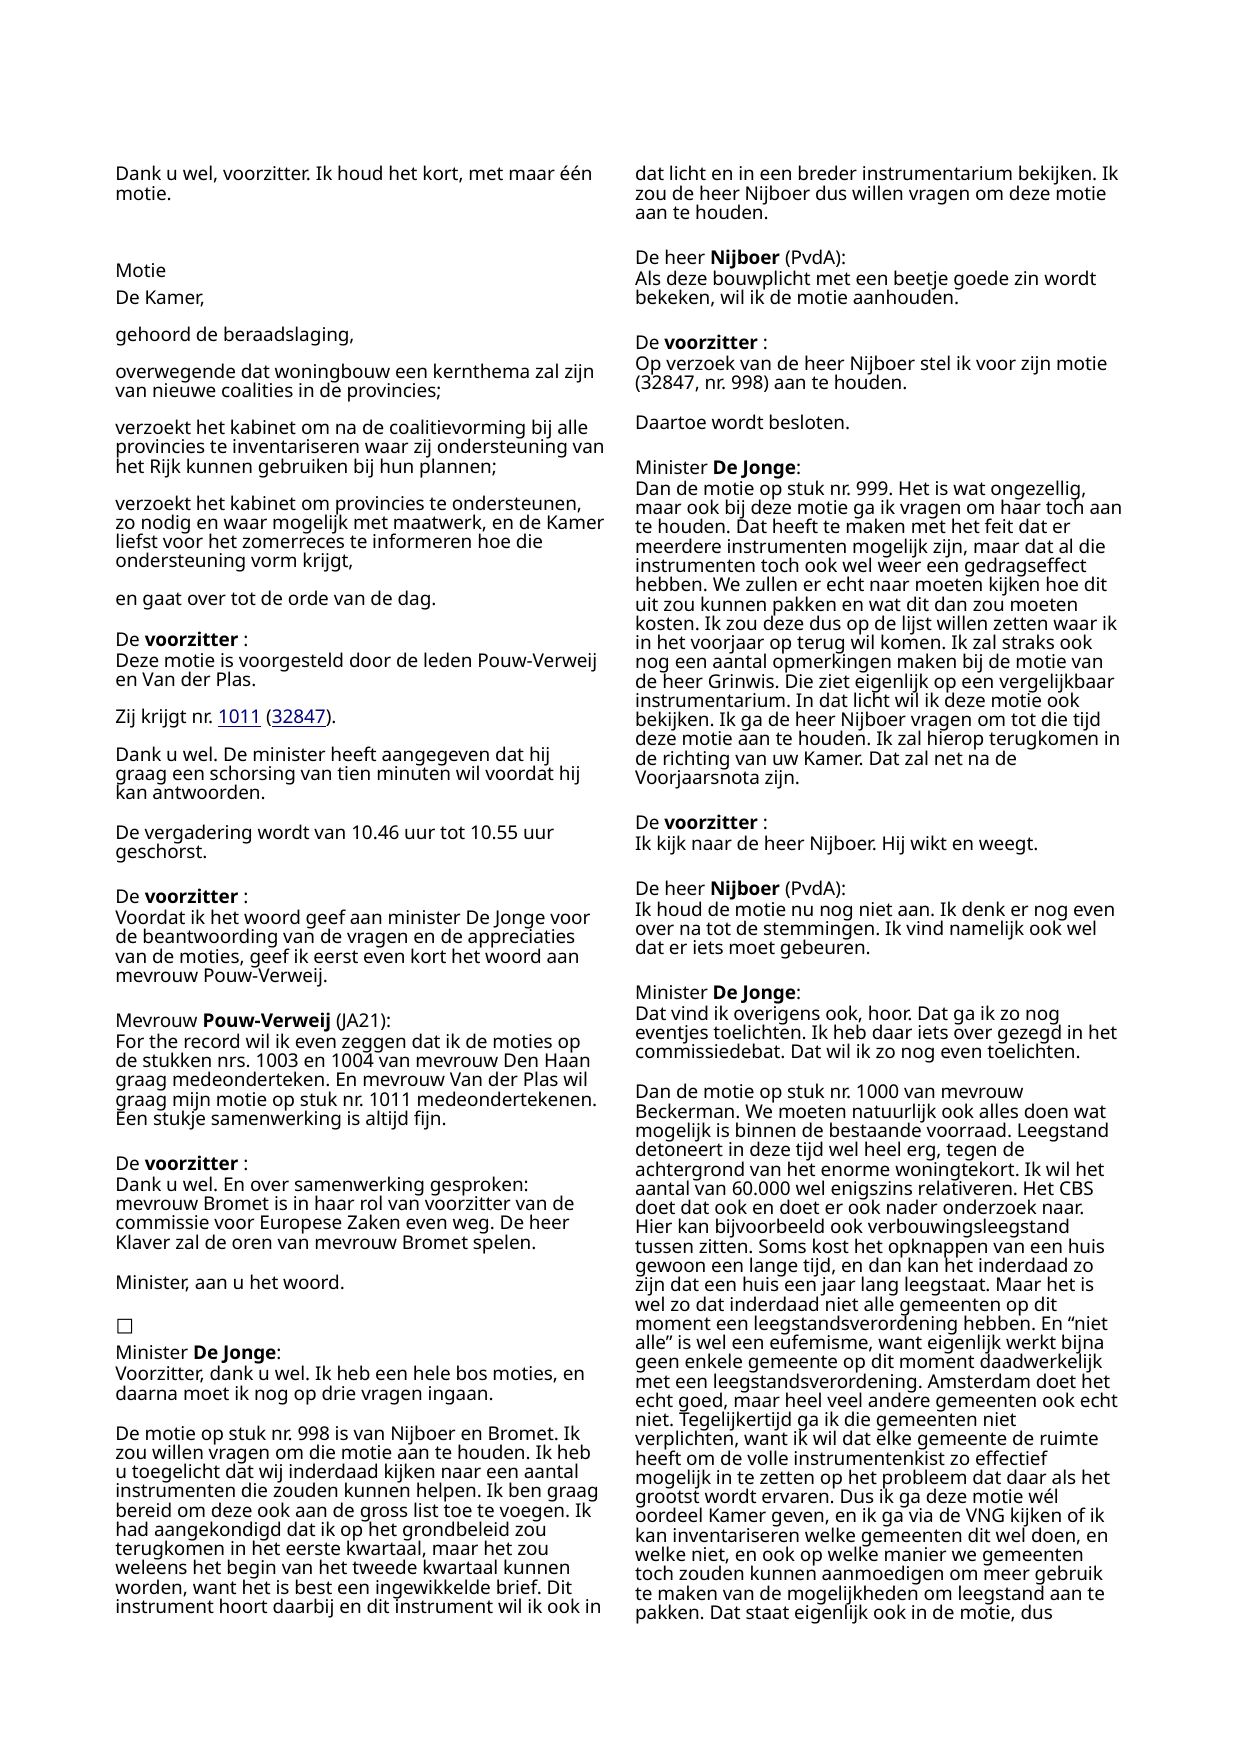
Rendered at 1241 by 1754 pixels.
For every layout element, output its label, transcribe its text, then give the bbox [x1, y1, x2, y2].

text De voorzitter : [635, 809, 1125, 835]
text Mevrouw Pouw-Verweij (JA21): [115, 1007, 605, 1033]
text Dank u wel, voorzitter. Ik houd het kort, met maar één motie. [115, 165, 605, 204]
text Dank u wel. De minister heeft aangegeven dat hij graag een schorsing van tien minuten wil voordat hij kan antwoorden. [115, 746, 605, 803]
text gehoord de beraadslaging, [115, 326, 605, 345]
text Als deze bouwplicht met een beetje goede zin wordt bekeken, wil ik de motie aanhouden. [635, 270, 1125, 308]
text Dan de motie op stuk nr. 999. Het is wat ongezellig, maar ook bij deze motie ga ik vragen om haar toch aan te houden. Dat heeft te maken met het feit dat er meerdere instrumenten mogelijk zijn, maar dat al die instrumenten toch ook wel weer een gedragseffect hebben. We zullen er echt naar moeten kijken hoe dit uit zou kunnen pakken en wat dit dan zou moeten kosten. Ik zou deze dus op de lijst willen zetten waar ik in het voorjaar op terug wil komen. Ik zal straks ook nog een aantal opmerkingen maken bij de motie van de heer Grinwis. Die ziet eigenlijk op een vergelijkbaar instrumentarium. In dat licht wil ik deze motie ook bekijken. Ik ga de heer Nijboer vragen om tot die tijd deze motie aan te houden. Ik zal hierop terugkomen in de richting van uw Kamer. Dat zal net na de Voorjaarsnota zijn. [635, 480, 1125, 788]
text De voorzitter : [115, 626, 605, 652]
text Voorzitter, dank u wel. Ik heb een hele bos moties, en daarna moet ik nog op drie vragen ingaan. [115, 1365, 605, 1404]
text Deze motie is voorgesteld door de leden Pouw-Verweij en Van der Plas. [115, 652, 605, 691]
text De vergadering wordt van 10.46 uur tot 10.55 uur geschorst. [115, 824, 605, 863]
text ⬜ [115, 1314, 605, 1339]
text Voordat ik het woord geef aan minister De Jonge voor de beantwoording van de vragen en de appreciaties van de moties, geef ik eerst even kort het woord aan mevrouw Pouw-Verweij. [115, 909, 605, 986]
text Minister De Jonge: [115, 1339, 605, 1365]
text verzoekt het kabinet om provincies te ondersteunen, zo nodig en waar mogelijk met maatwerk, en de Kamer liefst voor het zomerreces te informeren hoe die ondersteuning vorm krijgt, [115, 495, 605, 572]
text De voorzitter : [635, 329, 1125, 355]
text Dat vind ik overigens ook, hoor. Dat ga ik zo nog eventjes toelichten. Ik heb daar iets over gezegd in het commissiedebat. Dat wil ik zo nog even toelichten. [635, 1005, 1125, 1063]
text Dank u wel. En over samenwerking gesproken: mevrouw Bromet is in haar rol van voorzitter van de commissie voor Europese Zaken even weg. De heer Klaver zal de oren van mevrouw Bromet spelen. [115, 1176, 605, 1253]
text Ik kijk naar de heer Nijboer. Hij wikt en weegt. [635, 835, 1125, 854]
text De motie op stuk nr. 998 is van Nijboer en Bromet. Ik zou willen vragen om die motie aan te houden. Ik heb u toegelicht dat wij inderdaad kijken naar een aantal instrumenten die zouden kunnen helpen. Ik ben graag bereid om deze ook aan de gross list toe te voegen. Ik had aangekondigd dat ik op het grondbeleid zou terugkomen in het eerste kwartaal, maar het zou weleens het begin van het tweede kwartaal kunnen worden, want het is best een ingewikkelde brief. Dit instrument hoort daarbij en dit instrument wil ik ook in [115, 1424, 605, 1617]
text en gaat over tot de orde van de dag. [115, 589, 605, 609]
text De voorzitter : [115, 883, 605, 909]
text De heer Nijboer (PvdA): [635, 244, 1125, 270]
text De voorzitter : [115, 1150, 605, 1176]
text Minister De Jonge: [635, 454, 1125, 480]
text dat licht en in een breder instrumentarium bekijken. Ik zou de heer Nijboer dus willen vragen om deze motie aan te houden. [635, 165, 1125, 223]
text Ik houd de motie nu nog niet aan. Ik denk er nog even over na tot de stemmingen. Ik vind namelijk ook wel dat er iets moet gebeuren. [635, 901, 1125, 958]
text For the record wil ik even zeggen dat ik de moties op de stukken nrs. 1003 en 1004 van mevrouw Den Haan graag medeonderteken. En mevrouw Van der Plas wil graag mijn motie op stuk nr. 1011 medeondertekenen. Een stukje samenwerking is altijd fijn. [115, 1033, 605, 1129]
text De heer Nijboer (PvdA): [635, 875, 1125, 901]
text Minister De Jonge: [635, 979, 1125, 1005]
text Dan de motie op stuk nr. 1000 van mevrouw Beckerman. We moeten natuurlijk ook alles doen wat mogelijk is binnen de bestaande voorraad. Leegstand detoneert in deze tijd wel heel erg, tegen de achtergrond van het enorme woningtekort. Ik wil het aantal van 60.000 wel enigszins relativeren. Het CBS doet dat ook en doet er ook nader onderzoek naar. Hier kan bijvoorbeeld ook verbouwingsleegstand tussen zitten. Soms kost het opknappen van een huis gewoon een lange tijd, en dan kan het inderdaad zo zijn dat een huis een jaar lang leegstaat. Maar het is wel zo dat inderdaad niet alle gemeenten op dit moment een leegstandsverordening hebben. En “niet alle” is wel een eufemisme, want eigenlijk werkt bijna geen enkele gemeente op dit moment daadwerkelijk met een leegstandsverordening. Amsterdam doet het echt goed, maar heel veel andere gemeenten ook echt niet. Tegelijkertijd ga ik die gemeenten niet verplichten, want ik wil dat elke gemeente de ruimte heeft om de volle instrumentenkist zo effectief mogelijk in te zetten op het probleem dat daar als het grootst wordt ervaren. Dus ik ga deze motie wél oordeel Kamer geven, en ik ga via de VNG kijken of ik kan inventariseren welke gemeenten dit wel doen, en welke niet, en ook op welke manier we gemeenten toch zouden kunnen aanmoedigen om meer gebruik te maken van de mogelijkheden om leegstand aan te pakken. Dat staat eigenlijk ook in de motie, dus [635, 1083, 1125, 1623]
text overwegende dat woningbouw een kernthema zal zijn van nieuwe coalities in de provincies; [115, 363, 605, 401]
text Motie [115, 257, 605, 283]
text Op verzoek van de heer Nijboer stel ik voor zijn motie (32847, nr. 998) aan te houden. [635, 355, 1125, 393]
text verzoekt het kabinet om na de coalitievorming bij alle provincies te inventariseren waar zij ondersteuning van het Rijk kunnen gebruiken bij hun plannen; [115, 419, 605, 477]
text De Kamer, [115, 289, 605, 308]
text Daartoe wordt besloten. [635, 414, 1125, 433]
text Zij krijgt nr. 1011 (32847). [115, 708, 605, 728]
text Minister, aan u het woord. [115, 1274, 605, 1293]
